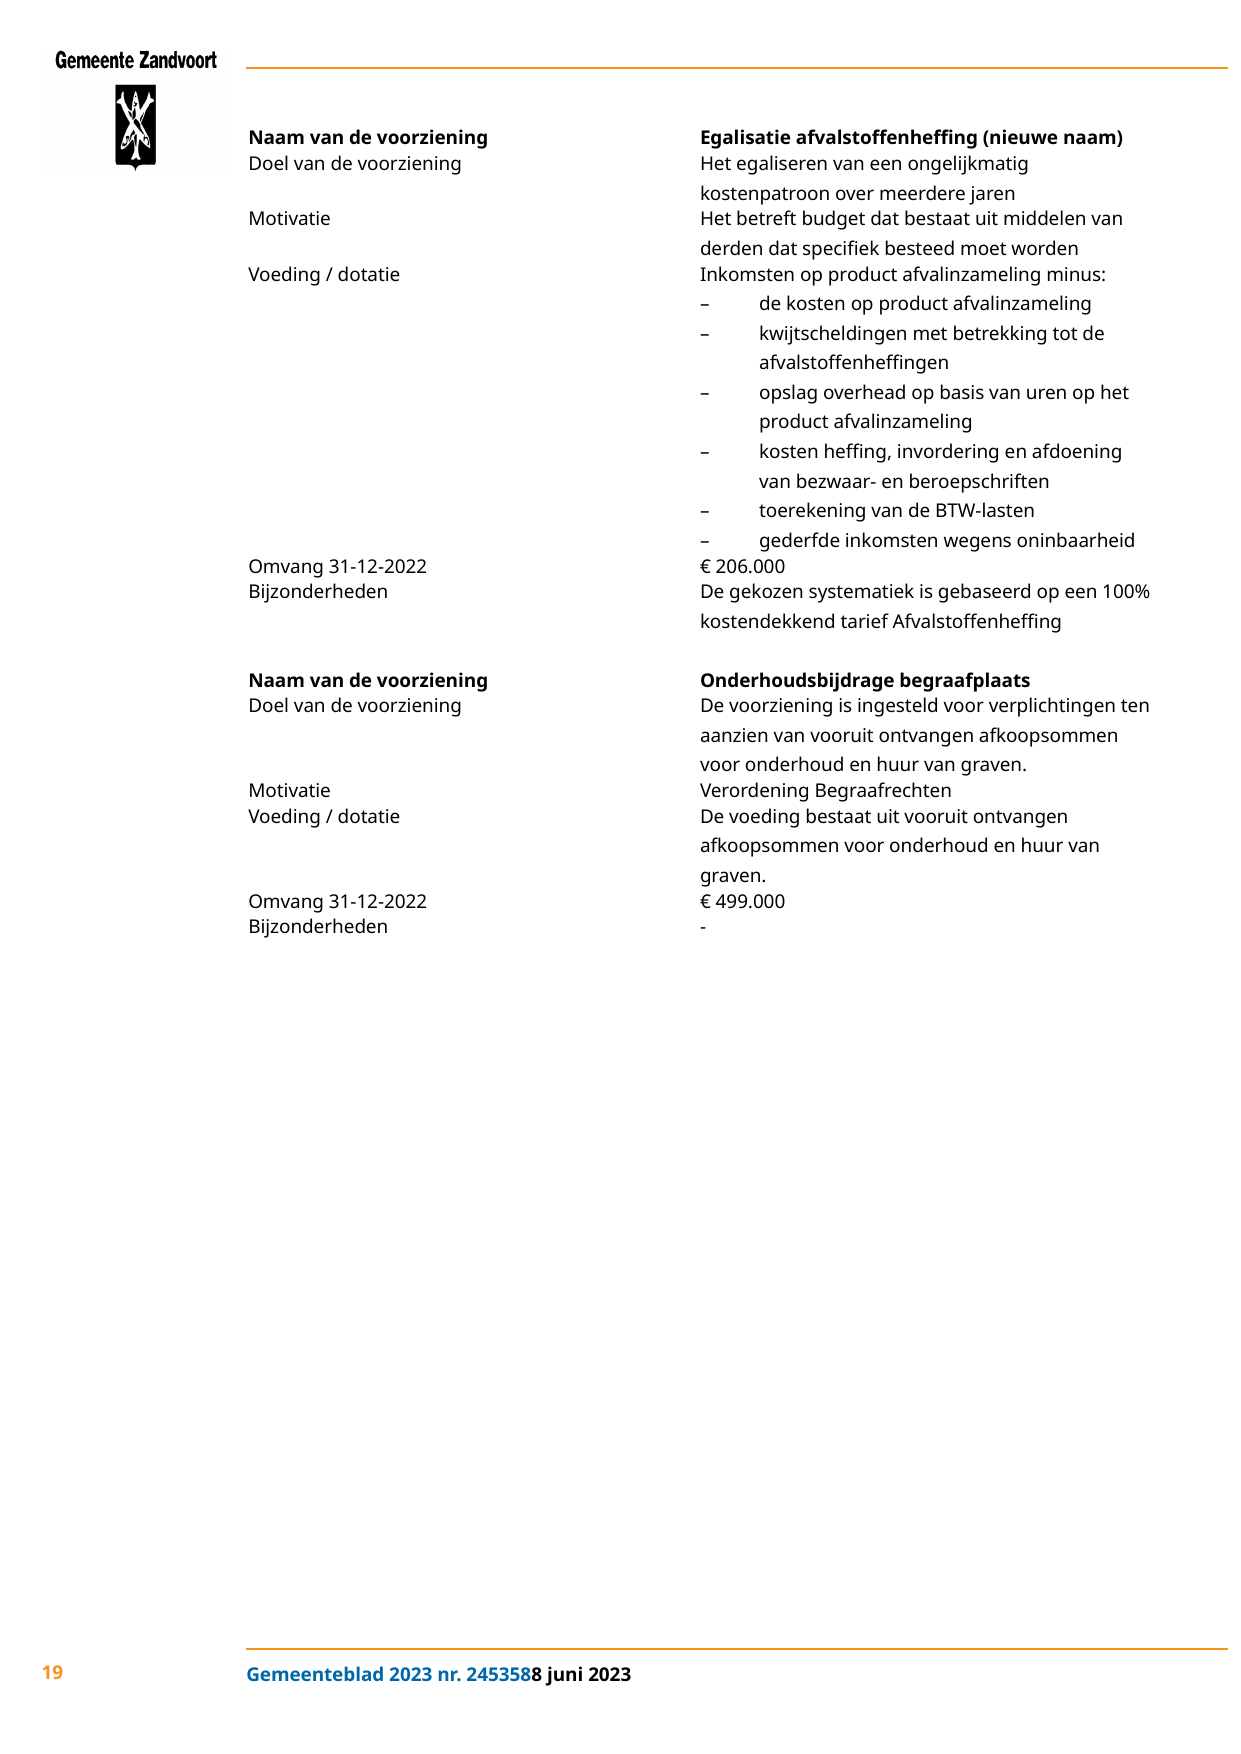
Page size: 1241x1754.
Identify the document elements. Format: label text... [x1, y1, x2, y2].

table_cell € 206.000 [700, 553, 1152, 578]
table_cell De voeding bestaat uit vooruit ontvangen afkoopsommen voor onderhoud en huur van graven. [700, 803, 1152, 888]
table_cell Inkomsten op product afvalinzameling minus: de kosten op product afvalinzameling kwijtscheldingen met betrekking tot de afvalstoffenheffingen opslag overhead op basis van uren op het product afvalinzameling kosten heffing, invordering en afdoening van bezwaar- en beroepschriften toerekening van de BTW-lasten gederfde inkomsten wegens oninbaarheid [700, 261, 1152, 553]
table_cell Bijzonderheden [248, 914, 700, 939]
picture [41, 47, 231, 172]
table_cell Voeding / dotatie [248, 803, 700, 888]
table_cell De gekozen systematiek is gebaseerd op een 100% kostendekkend tarief Afvalstoffenheffing [700, 579, 1152, 634]
table_cell Bijzonderheden [248, 579, 700, 634]
table_cell Motivatie [248, 778, 700, 803]
table_cell Het egaliseren van een ongelijkmatig kostenpatroon over meerdere jaren [700, 150, 1152, 206]
table_cell Omvang 31-12-2022 [248, 553, 700, 578]
table_cell € 499.000 [700, 888, 1152, 914]
table_header Onderhoudsbijdrage begraafplaats [700, 667, 1152, 692]
table_cell De voorziening is ingesteld voor verplichtingen ten aanzien van vooruit ontvangen afkoopsommen voor onderhoud en huur van graven. [700, 693, 1152, 777]
table_cell Voeding / dotatie [248, 261, 700, 553]
table_cell Verordening Begraafrechten [700, 778, 1152, 803]
table_cell Omvang 31-12-2022 [248, 888, 700, 914]
table_cell Doel van de voorziening [248, 150, 700, 206]
table_cell Doel van de voorziening [248, 693, 700, 777]
table_cell Motivatie [248, 206, 700, 261]
table_cell - [700, 914, 1152, 939]
table_header Naam van de voorziening [248, 125, 700, 150]
table_header Egalisatie afvalstoffenheffing (nieuwe naam) [700, 125, 1152, 150]
table_header Naam van de voorziening [248, 667, 700, 692]
table_cell Het betreft budget dat bestaat uit middelen van derden dat specifiek besteed moet worden [700, 206, 1152, 261]
